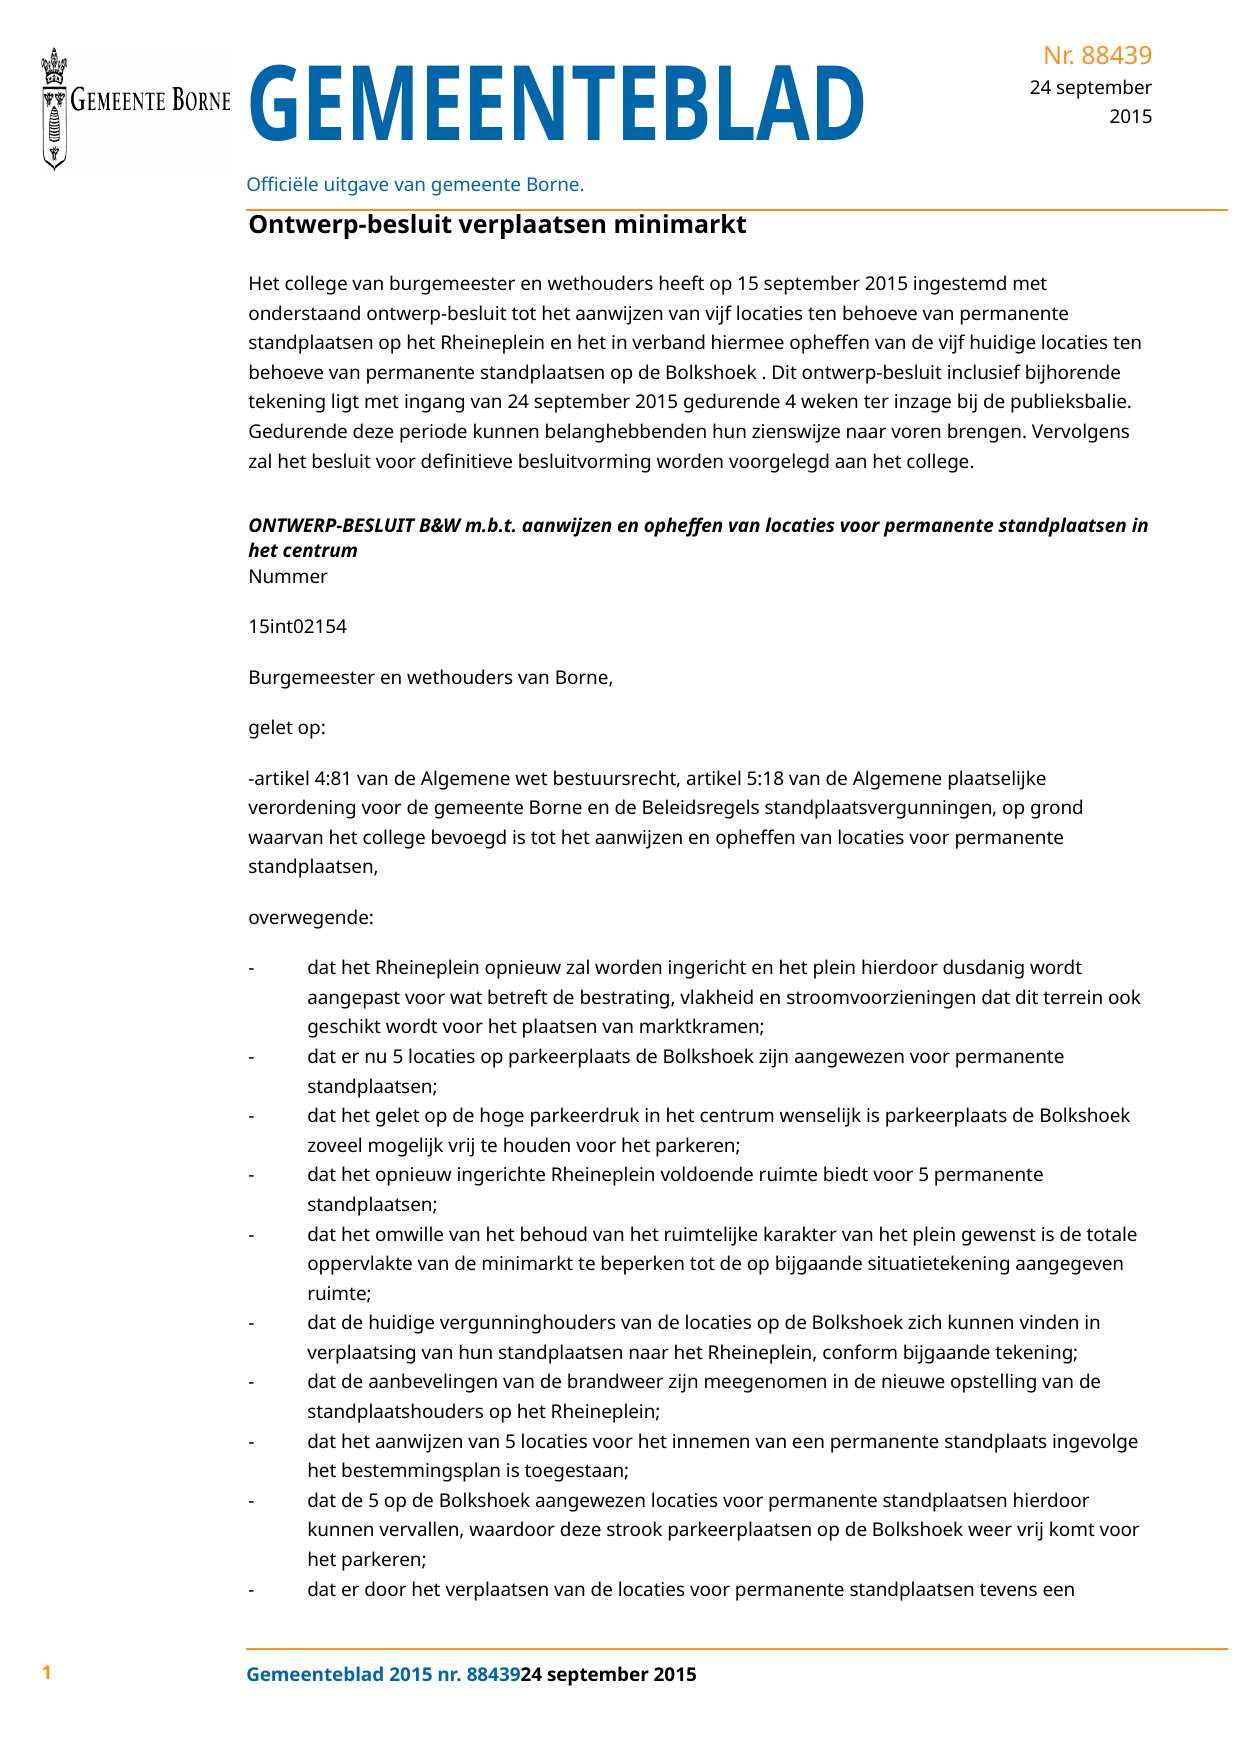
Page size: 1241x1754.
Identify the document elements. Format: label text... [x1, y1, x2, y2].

text Ontwerp-besluit verplaatsen minimarkt [248, 211, 1152, 241]
list dat de huidige vergunninghouders van de locaties op de Bolkshoek zich kunnen vinden in verplaatsing van hun standplaatsen naar het Rheineplein, conform bijgaande tekening; [248, 1309, 1152, 1365]
list dat het omwille van het behoud van het ruimtelijke karakter van het plein gewenst is de totale oppervlakte van de minimarkt te beperken tot de op bijgaande situatietekening aangegeven ruimte; [248, 1221, 1152, 1306]
text Burgemeester en wethouders van Borne, [248, 664, 1152, 690]
list dat het aanwijzen van 5 locaties voor het innemen van een permanente standplaats ingevolge het bestemmingsplan is toegestaan; [248, 1428, 1152, 1483]
list dat de aanbevelingen van de brandweer zijn meegenomen in de nieuwe opstelling van de standplaatshouders op het Rheineplein; [248, 1369, 1152, 1424]
text Het college van burgemeester en wethouders heeft op 15 september 2015 ingestemd met onderstaand ontwerp-besluit tot het aanwijzen van vijf locaties ten behoeve van permanente standplaatsen op het Rheineplein en het in verband hiermee opheffen van de vijf huidige locaties ten behoeve van permanente standplaatsen op de Bolkshoek . Dit ontwerp-besluit inclusief bijhorende tekening ligt met ingang van 24 september 2015 gedurende 4 weken ter inzage bij de publieksbalie. Gedurende deze periode kunnen belanghebbenden hun zienswijze naar voren brengen. Vervolgens zal het besluit voor definitieve besluitvorming worden voorgelegd aan het college. [248, 270, 1152, 473]
list dat er door het verplaatsen van de locaties voor permanente standplaatsen tevens een [248, 1576, 1152, 1601]
text Nummer [248, 563, 1152, 589]
picture [41, 47, 231, 172]
text overwegende: [248, 904, 1152, 930]
list dat het Rheineplein opnieuw zal worden ingericht en het plein hierdoor dusdanig wordt aangepast voor wat betreft de bestrating, vlakheid en stroomvoorzieningen dat dit terrein ook geschikt wordt voor het plaatsen van marktkramen; [248, 954, 1152, 1039]
list dat de 5 op de Bolkshoek aangewezen locaties voor permanente standplaatsen hierdoor kunnen vervallen, waardoor deze strook parkeerplaatsen op de Bolkshoek weer vrij komt voor het parkeren; [248, 1487, 1152, 1572]
list dat het opnieuw ingerichte Rheineplein voldoende ruimte biedt voor 5 permanente standplaatsen; [248, 1162, 1152, 1217]
text gelet op: [248, 714, 1152, 740]
list dat het gelet op de hoge parkeerdruk in het centrum wenselijk is parkeerplaats de Bolkshoek zoveel mogelijk vrij te houden voor het parkeren; [248, 1102, 1152, 1158]
text 15int02154 [248, 614, 1152, 639]
list dat er nu 5 locaties op parkeerplaats de Bolkshoek zijn aangewezen voor permanente standplaatsen; [248, 1043, 1152, 1098]
text -artikel 4:81 van de Algemene wet bestuursrecht, artikel 5:18 van de Algemene plaatselijke verordening voor de gemeente Borne en de Beleidsregels standplaatsvergunningen, op grond waarvan het college bevoegd is tot het aanwijzen en opheffen van locaties voor permanente standplaatsen, [248, 765, 1152, 879]
text ONTWERP-BESLUIT B&W m.b.t. aanwijzen en opheffen van locaties voor permanente standplaatsen in het centrum [248, 512, 1152, 563]
